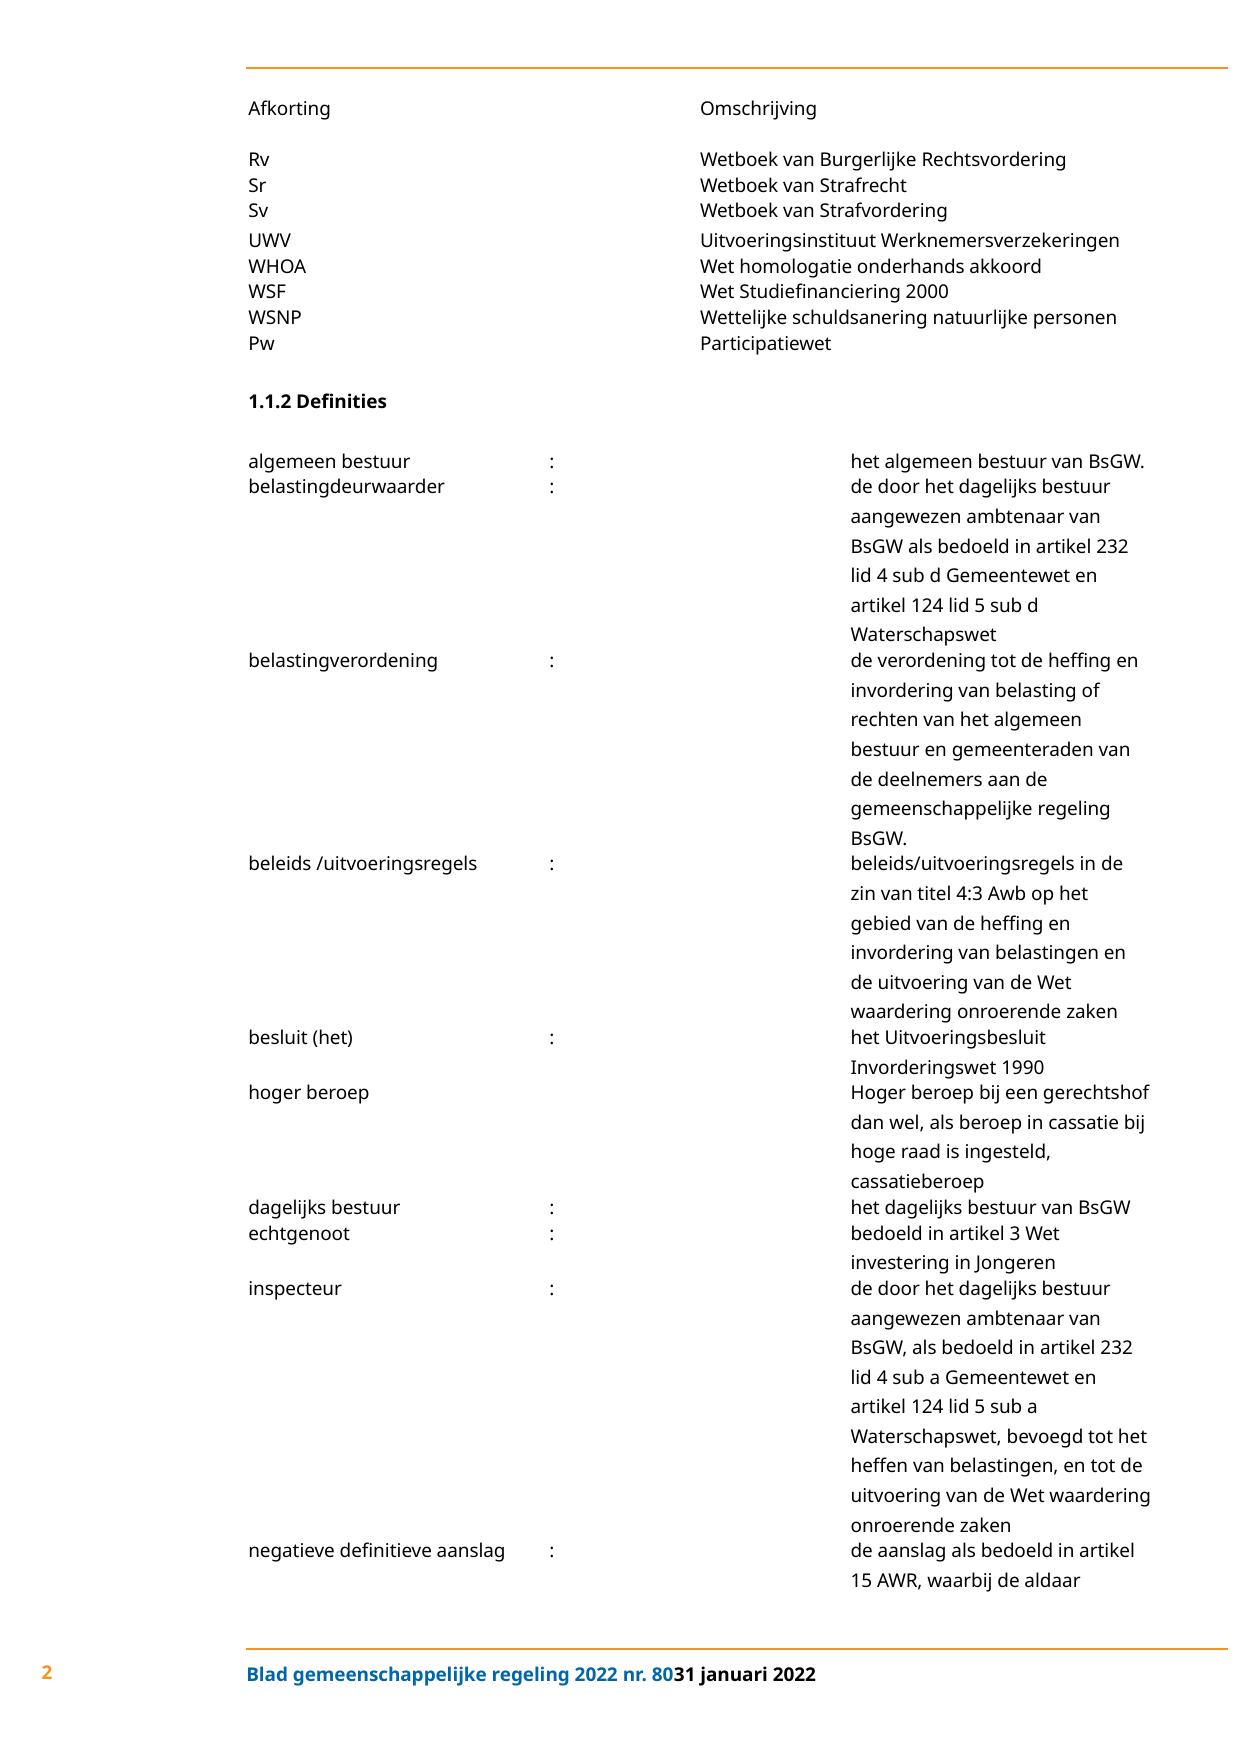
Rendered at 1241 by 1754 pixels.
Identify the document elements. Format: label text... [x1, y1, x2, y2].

table_header het algemeen bestuur van BsGW. [850, 448, 1152, 474]
table_cell WSF [248, 279, 700, 304]
table_cell : [549, 1194, 850, 1220]
table_cell de door het dagelijks bestuur aangewezen ambtenaar van BsGW als bedoeld in artikel 232 lid 4 sub d Gemeentewet en artikel 124 lid 5 sub d Waterschapswet [850, 474, 1152, 647]
table_cell negatieve definitieve aanslag [248, 1538, 549, 1593]
table_cell Sr [248, 172, 700, 198]
table_cell de verordening tot de heffing en invordering van belasting of rechten van het algemeen bestuur en gemeenteraden van de deelnemers aan de gemeenschappelijke regeling BsGW. [850, 648, 1152, 851]
table_cell Wetboek van Strafvordering Uitvoeringsinstituut Werknemersverzekeringen [700, 198, 1152, 253]
table_cell Wetboek van Burgerlijke Rechtsvordering [700, 146, 1152, 172]
table_cell WSNP [248, 305, 700, 330]
table_cell [248, 121, 700, 146]
table_cell Participatiewet [700, 330, 1152, 356]
table_cell Hoger beroep bij een gerechtshof dan wel, als beroep in cassatie bij hoge raad is ingesteld, cassatieberoep [850, 1080, 1152, 1194]
table_cell de aanslag als bedoeld in artikel 15 AWR, waarbij de aldaar [850, 1538, 1152, 1593]
table_cell beleids/uitvoeringsregels in de zin van titel 4:3 Awb op het gebied van de heffing en invordering van belastingen en de uitvoering van de Wet waardering onroerende zaken [850, 851, 1152, 1024]
table_cell beleids /uitvoeringsregels [248, 851, 549, 1024]
table_cell [700, 121, 1152, 146]
table_header Afkorting [248, 95, 700, 121]
text 1.1.2 Definities [248, 389, 1152, 414]
table_cell Wettelijke schuldsanering natuurlijke personen [700, 305, 1152, 330]
table_cell Pw [248, 330, 700, 356]
table_cell inspecteur [248, 1275, 549, 1537]
table_cell : [549, 1220, 850, 1275]
table_cell de door het dagelijks bestuur aangewezen ambtenaar van BsGW, als bedoeld in artikel 232 lid 4 sub a Gemeentewet en artikel 124 lid 5 sub a Waterschapswet, bevoegd tot het heffen van belastingen, en tot de uitvoering van de Wet waardering onroerende zaken [850, 1275, 1152, 1537]
table_cell : [549, 1024, 850, 1079]
table_cell WHOA [248, 253, 700, 279]
table_cell dagelijks bestuur [248, 1194, 549, 1220]
table_cell : [549, 1538, 850, 1593]
table_cell bedoeld in artikel 3 Wet investering in Jongeren [850, 1220, 1152, 1275]
table_cell Rv [248, 146, 700, 172]
table_cell Wet homologatie onderhands akkoord [700, 253, 1152, 279]
table_cell : [549, 648, 850, 851]
table_cell het dagelijks bestuur van BsGW [850, 1194, 1152, 1220]
table_cell belastingverordening [248, 648, 549, 851]
table_cell : [549, 851, 850, 1024]
table_header : [549, 448, 850, 474]
picture [41, 47, 231, 172]
table_cell hoger beroep [248, 1080, 549, 1194]
table_header algemeen bestuur [248, 448, 549, 474]
table_header Omschrijving [700, 95, 1152, 121]
table_cell [549, 1080, 850, 1194]
table_cell Wet Studiefinanciering 2000 [700, 279, 1152, 304]
table_cell Sv UWV [248, 198, 700, 253]
table_cell echtgenoot [248, 1220, 549, 1275]
table_cell : [549, 474, 850, 647]
table_cell besluit (het) [248, 1024, 549, 1079]
table_cell het Uitvoeringsbesluit Invorderingswet 1990 [850, 1024, 1152, 1079]
table_cell Wetboek van Strafrecht [700, 172, 1152, 198]
table_cell : [549, 1275, 850, 1537]
table_cell belastingdeurwaarder [248, 474, 549, 647]
